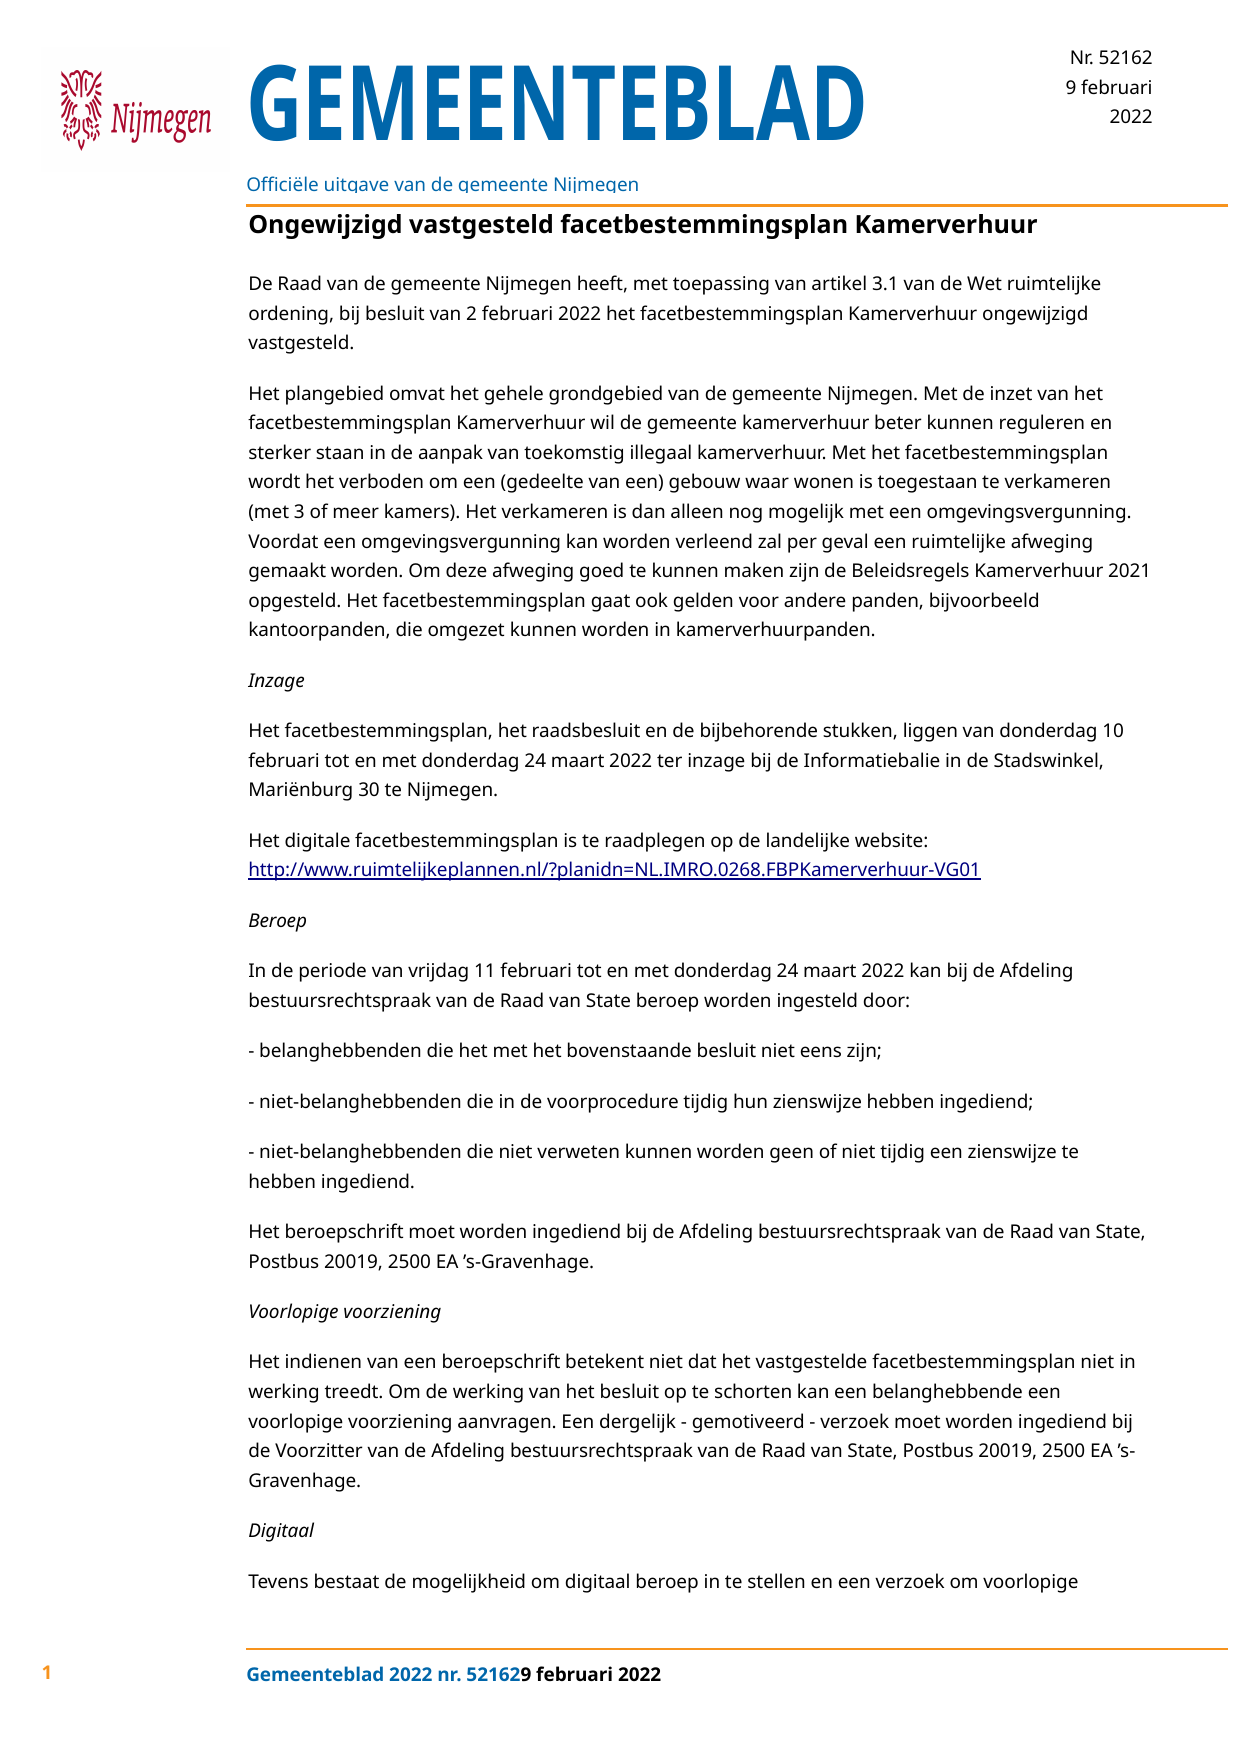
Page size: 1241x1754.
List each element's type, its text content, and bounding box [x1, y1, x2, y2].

text Beroep [248, 907, 1152, 933]
picture [41, 47, 231, 172]
text In de periode van vrijdag 11 februari tot en met donderdag 24 maart 2022 kan bij de Afdeling bestuursrechtspraak van de Raad van State beroep worden ingesteld door: [248, 957, 1152, 1013]
text Digitaal [248, 1517, 1152, 1543]
text Het beroepschrift moet worden ingediend bij de Afdeling bestuursrechtspraak van de Raad van State, Postbus 20019, 2500 EA ’s-Gravenhage. [248, 1218, 1152, 1273]
text De Raad van de gemeente Nijmegen heeft, met toepassing van artikel 3.1 van de Wet ruimtelijke ordening, bij besluit van 2 februari 2022 het facetbestemmingsplan Kamerverhuur ongewijzigd vastgesteld. [248, 270, 1152, 355]
text - niet-belanghebbenden die in de voorprocedure tijdig hun zienswijze hebben ingediend; [248, 1088, 1152, 1113]
text Het digitale facetbestemmingsplan is te raadplegen op de landelijke website: http://www.ruimtelijkeplannen.nl/?planidn=NL.IMRO.0268.FBPKamerverhuur-VG01 [248, 827, 1152, 882]
text - niet-belanghebbenden die niet verweten kunnen worden geen of niet tijdig een zienswijze te hebben ingediend. [248, 1138, 1152, 1193]
text Voorlopige voorziening [248, 1298, 1152, 1324]
text Tevens bestaat de mogelijkheid om digitaal beroep in te stellen en een verzoek om voorlopige [248, 1568, 1152, 1593]
text - belanghebbenden die het met het bovenstaande besluit niet eens zijn; [248, 1037, 1152, 1063]
text Het facetbestemmingsplan, het raadsbesluit en de bijbehorende stukken, liggen van donderdag 10 februari tot en met donderdag 24 maart 2022 ter inzage bij de Informatiebalie in de Stadswinkel, Mariënburg 30 te Nijmegen. [248, 717, 1152, 802]
text Het plangebied omvat het gehele grondgebied van de gemeente Nijmegen. Met de inzet van het facetbestemmingsplan Kamerverhuur wil de gemeente kamerverhuur beter kunnen reguleren en sterker staan in de aanpak van toekomstig illegaal kamerverhuur. Met het facetbestemmingsplan wordt het verboden om een (gedeelte van een) gebouw waar wonen is toegestaan te verkameren (met 3 of meer kamers). Het verkameren is dan alleen nog mogelijk met een omgevingsvergunning. Voordat een omgevingsvergunning kan worden verleend zal per geval een ruimtelijke afweging gemaakt worden. Om deze afweging goed te kunnen maken zijn de Beleidsregels Kamerverhuur 2021 opgesteld. Het facetbestemmingsplan gaat ook gelden voor andere panden, bijvoorbeeld kantoorpanden, die omgezet kunnen worden in kamerverhuurpanden. [248, 380, 1152, 642]
text Ongewijzigd vastgesteld facetbestemmingsplan Kamerverhuur [248, 207, 1152, 241]
text Inzage [248, 667, 1152, 693]
text Het indienen van een beroepschrift betekent niet dat het vastgestelde facetbestemmingsplan niet in werking treedt. Om de werking van het besluit op te schorten kan een belanghebbende een voorlopige voorziening aanvragen. Een dergelijk - gemotiveerd - verzoek moet worden ingediend bij de Voorzitter van de Afdeling bestuursrechtspraak van de Raad van State, Postbus 20019, 2500 EA ’s-Gravenhage. [248, 1349, 1152, 1493]
